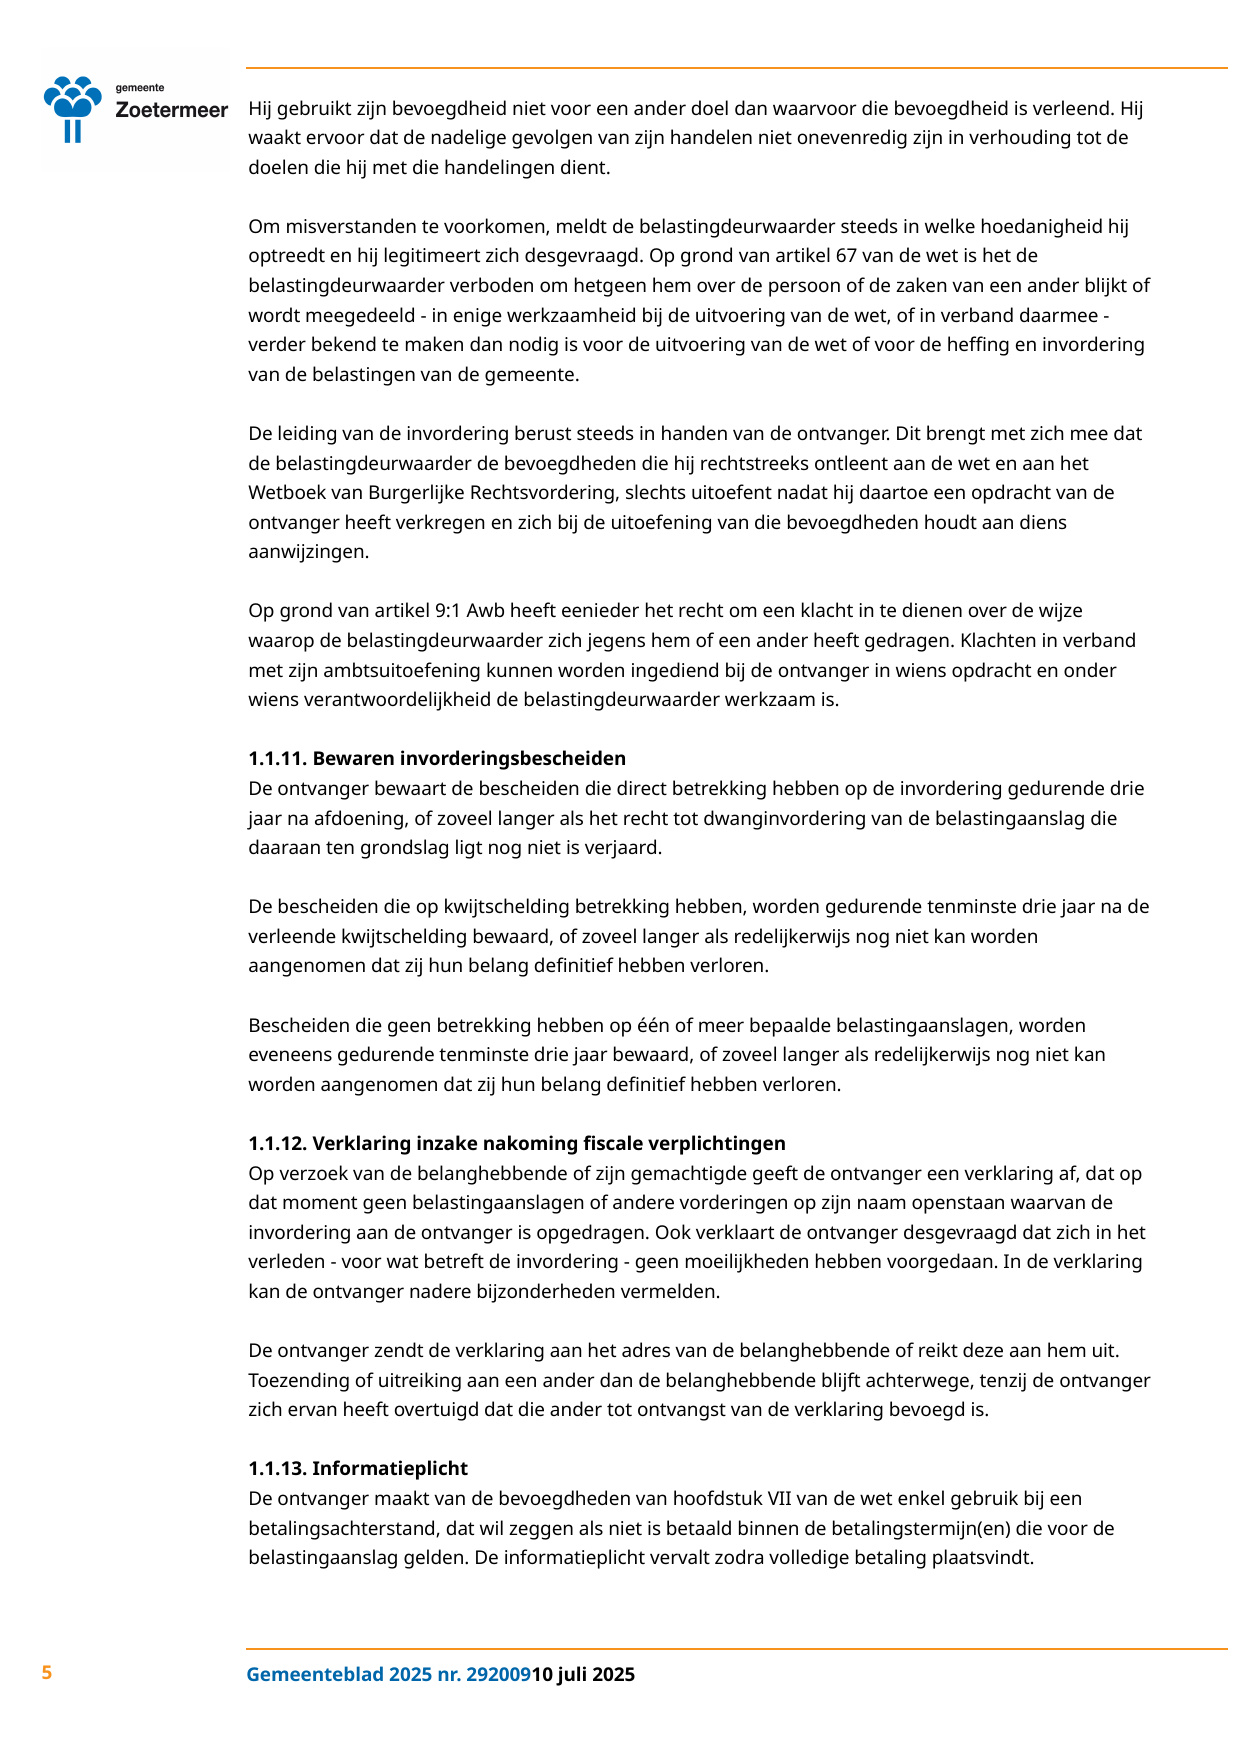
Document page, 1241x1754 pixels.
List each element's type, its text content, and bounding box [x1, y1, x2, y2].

text 1.1.12. Verklaring inzake nakoming fiscale verplichtingen [248, 1130, 1152, 1156]
picture [41, 47, 231, 172]
text De ontvanger zendt de verklaring aan het adres van de belanghebbende of reikt deze aan hem uit. Toezending of uitreiking aan een ander dan de belanghebbende blijft achterwege, tenzij de ontvanger zich ervan heeft overtuigd dat die ander tot ontvangst van de verklaring bevoegd is. [248, 1337, 1152, 1422]
text Op grond van artikel 9:1 Awb heeft eenieder het recht om een klacht in te dienen over de wijze waarop de belastingdeurwaarder zich jegens hem of een ander heeft gedragen. Klachten in verband met zijn ambtsuitoefening kunnen worden ingediend bij de ontvanger in wiens opdracht en onder wiens verantwoordelijkheid de belastingdeurwaarder werkzaam is. [248, 598, 1152, 712]
text Op verzoek van de belanghebbende of zijn gemachtigde geeft de ontvanger een verklaring af, dat op dat moment geen belastingaanslagen of andere vorderingen op zijn naam openstaan waarvan de invordering aan de ontvanger is opgedragen. Ook verklaart de ontvanger desgevraagd dat zich in het verleden - voor wat betreft de invordering - geen moeilijkheden hebben voorgedaan. In de verklaring kan de ontvanger nadere bijzonderheden vermelden. [248, 1160, 1152, 1304]
text Bescheiden die geen betrekking hebben op één of meer bepaalde belastingaanslagen, worden eveneens gedurende tenminste drie jaar bewaard, of zoveel langer als redelijkerwijs nog niet kan worden aangenomen dat zij hun belang definitief hebben verloren. [248, 1012, 1152, 1097]
text De ontvanger bewaart de bescheiden die direct betrekking hebben op de invordering gedurende drie jaar na afdoening, of zoveel langer als het recht tot dwanginvordering van de belastingaanslag die daaraan ten grondslag ligt nog niet is verjaard. [248, 775, 1152, 860]
text 1.1.11. Bewaren invorderingsbescheiden [248, 746, 1152, 771]
text De bescheiden die op kwijtschelding betrekking hebben, worden gedurende tenminste drie jaar na de verleende kwijtschelding bewaard, of zoveel langer als redelijkerwijs nog niet kan worden aangenomen dat zij hun belang definitief hebben verloren. [248, 893, 1152, 978]
text De leiding van de invordering berust steeds in handen van de ontvanger. Dit brengt met zich mee dat de belastingdeurwaarder de bevoegdheden die hij rechtstreeks ontleent aan de wet en aan het Wetboek van Burgerlijke Rechtsvordering, slechts uitoefent nadat hij daartoe een opdracht van de ontvanger heeft verkregen en zich bij de uitoefening van die bevoegdheden houdt aan diens aanwijzingen. [248, 420, 1152, 564]
text Hij gebruikt zijn bevoegdheid niet voor een ander doel dan waarvoor die bevoegdheid is verleend. Hij waakt ervoor dat de nadelige gevolgen van zijn handelen niet onevenredig zijn in verhouding tot de doelen die hij met die handelingen dient. [248, 95, 1152, 180]
text Om misverstanden te voorkomen, meldt de belastingdeurwaarder steeds in welke hoedanigheid hij optreedt en hij legitimeert zich desgevraagd. Op grond van artikel 67 van de wet is het de belastingdeurwaarder verboden om hetgeen hem over de persoon of de zaken van een ander blijkt of wordt meegedeeld - in enige werkzaamheid bij de uitvoering van de wet, of in verband daarmee - verder bekend te maken dan nodig is voor de uitvoering van de wet of voor de heffing en invordering van de belastingen van de gemeente. [248, 213, 1152, 387]
text De ontvanger maakt van de bevoegdheden van hoofdstuk VII van de wet enkel gebruik bij een betalingsachterstand, dat wil zeggen als niet is betaald binnen de betalingstermijn(en) die voor de belastingaanslag gelden. De informatieplicht vervalt zodra volledige betaling plaatsvindt. [248, 1485, 1152, 1570]
text 1.1.13. Informatieplicht [248, 1456, 1152, 1481]
